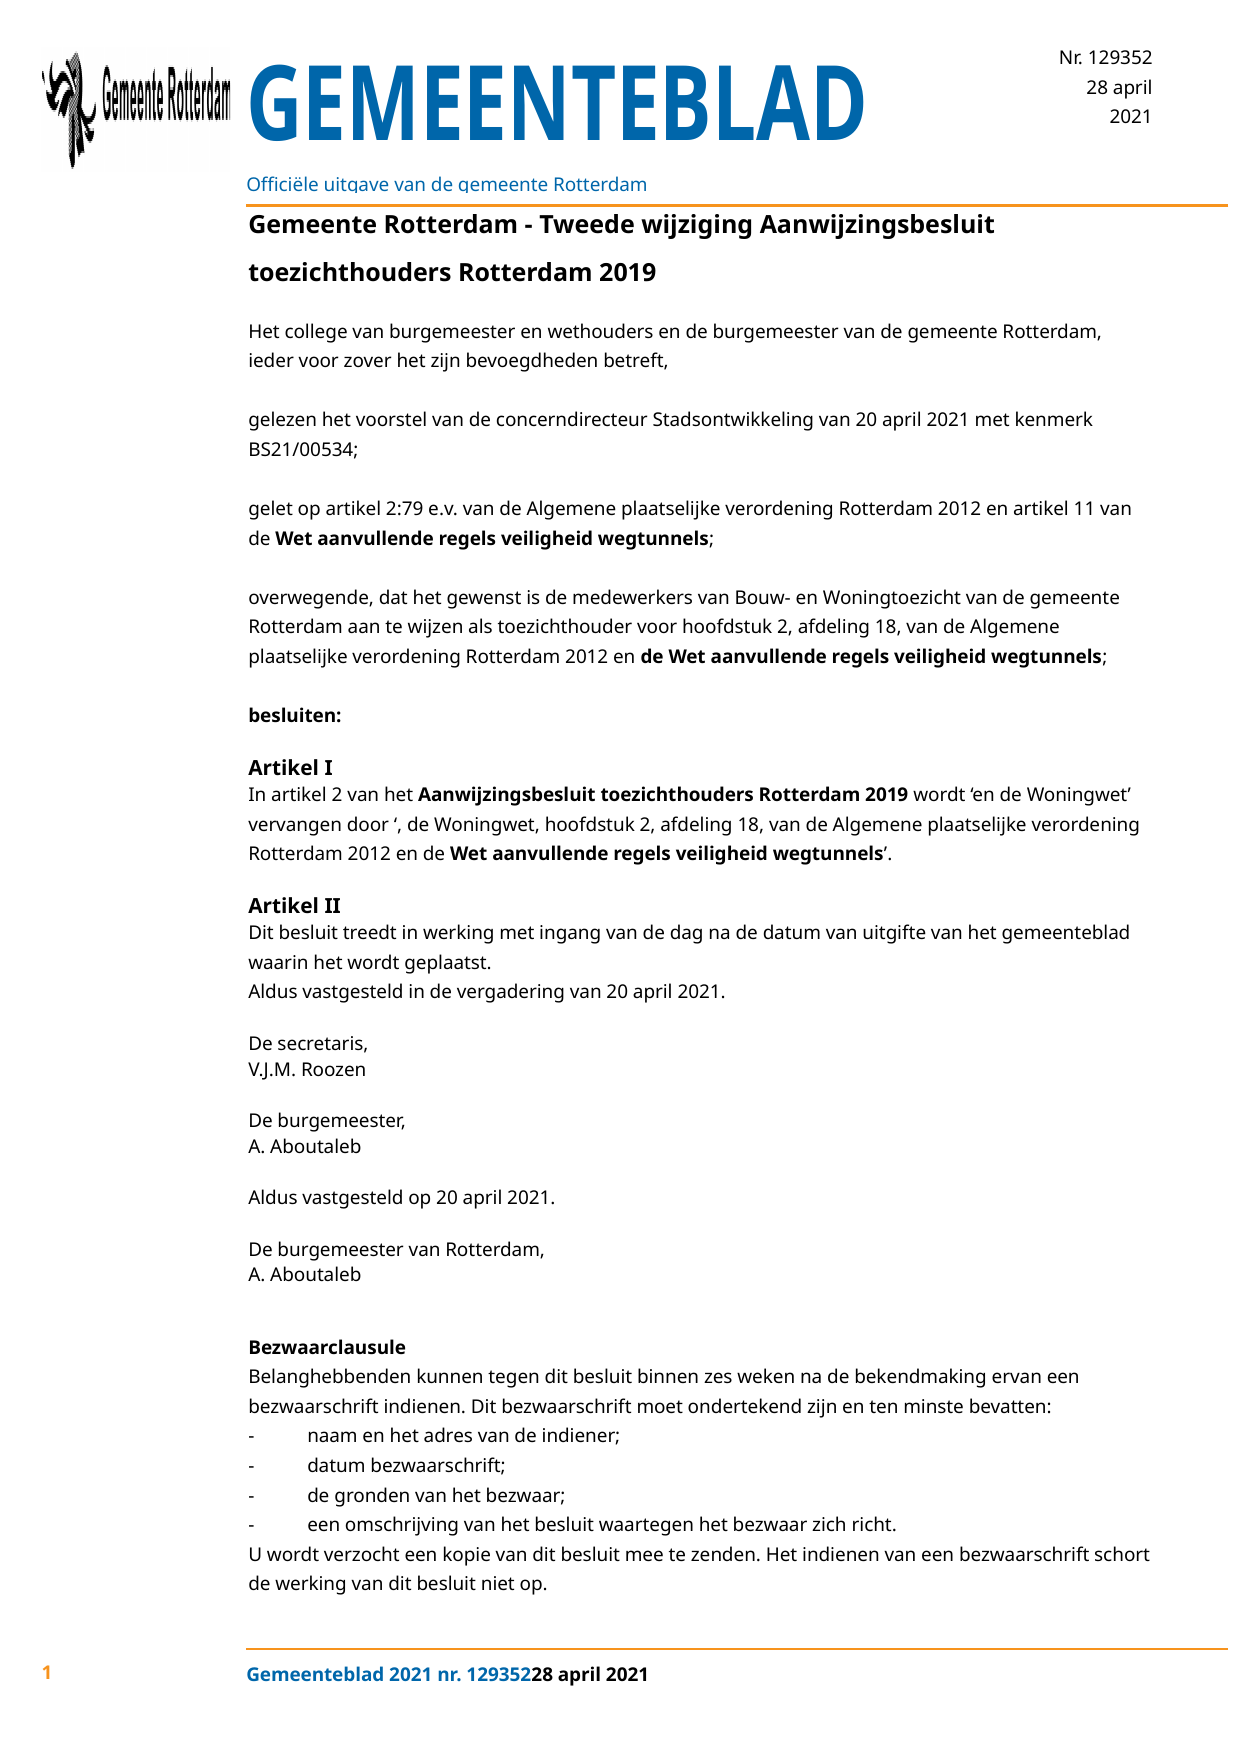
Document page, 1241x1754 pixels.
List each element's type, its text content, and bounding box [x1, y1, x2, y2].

list datum bezwaarschrift; [248, 1452, 1152, 1478]
text besluiten: [248, 702, 1152, 728]
text Bezwaarclausule [248, 1334, 1152, 1359]
text Aldus vastgesteld in de vergadering van 20 april 2021. [248, 978, 1152, 1004]
text Belanghebbenden kunnen tegen dit besluit binnen zes weken na de bekendmaking ervan een bezwaarschrift indienen. Dit bezwaarschrift moet ondertekend zijn en ten minste bevatten: [248, 1363, 1152, 1419]
text Gemeente Rotterdam - Tweede wijziging Aanwijzingsbesluit toezichthouders Rotterdam 2019 [248, 207, 1152, 288]
text U wordt verzocht een kopie van dit besluit mee te zenden. Het indienen van een bezwaarschrift schort de werking van dit besluit niet op. [248, 1541, 1152, 1596]
text A. Aboutaleb [248, 1133, 1152, 1159]
text De burgemeester, [248, 1107, 1152, 1133]
text V.J.M. Roozen [248, 1056, 1152, 1081]
text De burgemeester van Rotterdam, [248, 1236, 1152, 1262]
text De secretaris, [248, 1030, 1152, 1056]
text In artikel 2 van het Aanwijzingsbesluit toezichthouders Rotterdam 2019 wordt ‘en de Woningwet’ vervangen door ‘, de Woningwet, hoofdstuk 2, afdeling 18, van de Algemene plaatselijke verordening Rotterdam 2012 en de Wet aanvullende regels veiligheid wegtunnels’. [248, 781, 1152, 866]
text Artikel II [248, 891, 1152, 919]
text Artikel I [248, 753, 1152, 781]
text gelet op artikel 2:79 e.v. van de Algemene plaatselijke verordening Rotterdam 2012 en artikel 11 van de Wet aanvullende regels veiligheid wegtunnels; [248, 495, 1152, 551]
list naam en het adres van de indiener; [248, 1423, 1152, 1448]
list de gronden van het bezwaar; [248, 1482, 1152, 1507]
list een omschrijving van het besluit waartegen het bezwaar zich richt. [248, 1511, 1152, 1537]
text gelezen het voorstel van de concerndirecteur Stadsontwikkeling van 20 april 2021 met kenmerk BS21/00534; [248, 407, 1152, 462]
text Dit besluit treedt in werking met ingang van de dag na de datum van uitgifte van het gemeenteblad waarin het wordt geplaatst. [248, 919, 1152, 975]
text Het college van burgemeester en wethouders en de burgemeester van de gemeente Rotterdam, ieder voor zover het zijn bevoegdheden betreft, [248, 318, 1152, 373]
picture [41, 47, 231, 172]
text A. Aboutaleb [248, 1262, 1152, 1287]
text overwegende, dat het gewenst is de medewerkers van Bouw- en Woningtoezicht van de gemeente Rotterdam aan te wijzen als toezichthouder voor hoofdstuk 2, afdeling 18, van de Algemene plaatselijke verordening Rotterdam 2012 en de Wet aanvullende regels veiligheid wegtunnels; [248, 584, 1152, 669]
text Aldus vastgesteld op 20 april 2021. [248, 1184, 1152, 1210]
